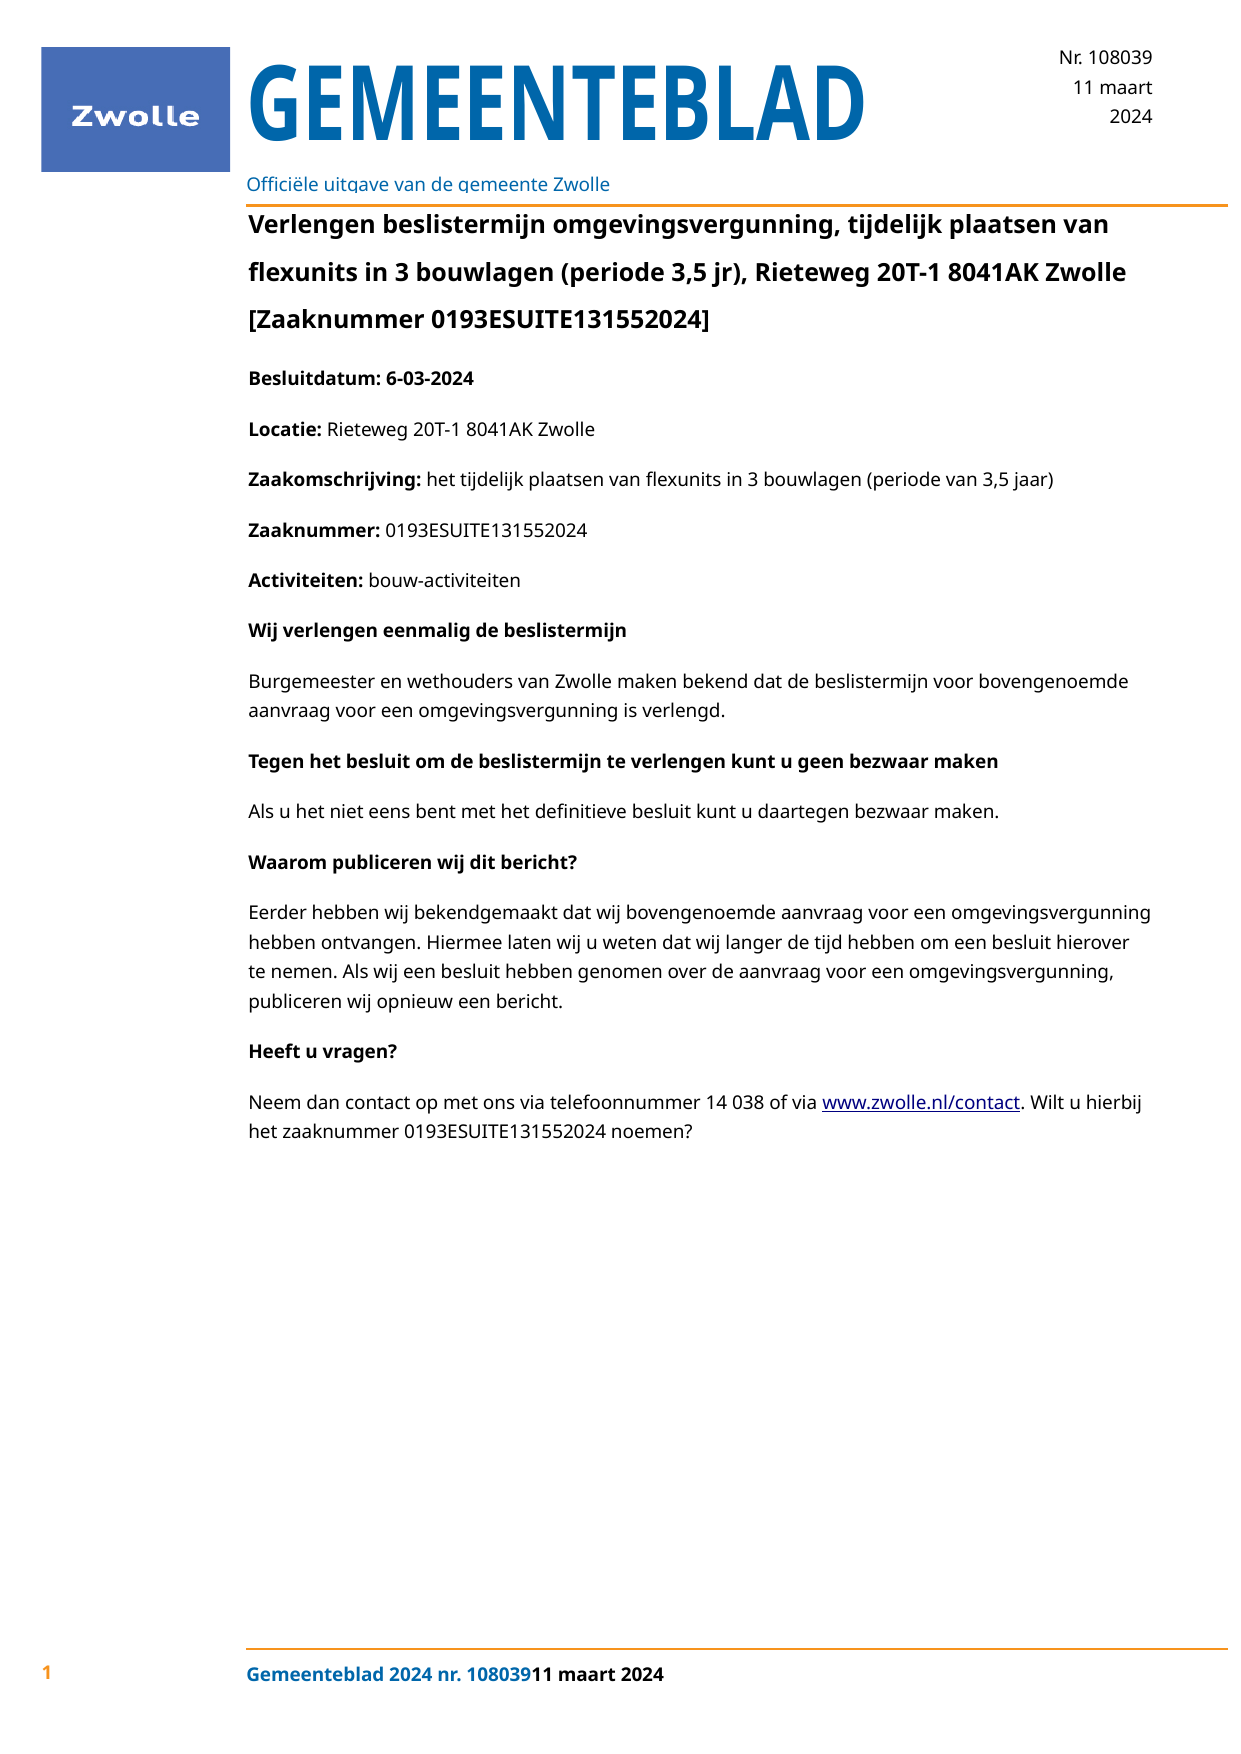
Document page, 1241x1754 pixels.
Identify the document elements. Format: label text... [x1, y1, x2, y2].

text Activiteiten: bouw-activiteiten [248, 567, 1152, 593]
text Tegen het besluit om de beslistermijn te verlengen kunt u geen bezwaar maken [248, 748, 1152, 774]
text Zaakomschrijving: het tijdelijk plaatsen van flexunits in 3 bouwlagen (periode van 3,5 jaar) [248, 466, 1152, 492]
text Locatie: Rieteweg 20T-1 8041AK Zwolle [248, 416, 1152, 442]
text Waarom publiceren wij dit bericht? [248, 849, 1152, 874]
text Besluitdatum: 6-03-2024 [248, 366, 1152, 391]
text Eerder hebben wij bekendgemaakt dat wij bovengenoemde aanvraag voor een omgevingsvergunning hebben ontvangen. Hiermee laten wij u weten dat wij langer de tijd hebben om een besluit hierover te nemen. Als wij een besluit hebben genomen over de aanvraag voor een omgevingsvergunning, publiceren wij opnieuw een bericht. [248, 899, 1152, 1014]
text Heeft u vragen? [248, 1038, 1152, 1064]
picture [41, 47, 231, 172]
text Neem dan contact op met ons via telefoonnummer 14 038 of via www.zwolle.nl/contact. Wilt u hierbij het zaaknummer 0193ESUITE131552024 noemen? [248, 1089, 1152, 1144]
text Wij verlengen eenmalig de beslistermijn [248, 618, 1152, 643]
text Verlengen beslistermijn omgevingsvergunning, tijdelijk plaatsen van flexunits in 3 bouwlagen (periode 3,5 jr), Rieteweg 20T-1 8041AK Zwolle [Zaaknummer 0193ESUITE131552024] [248, 207, 1152, 336]
text Zaaknummer: 0193ESUITE131552024 [248, 517, 1152, 542]
text Als u het niet eens bent met het definitieve besluit kunt u daartegen bezwaar maken. [248, 798, 1152, 824]
text Burgemeester en wethouders van Zwolle maken bekend dat de beslistermijn voor bovengenoemde aanvraag voor een omgevingsvergunning is verlengd. [248, 668, 1152, 723]
